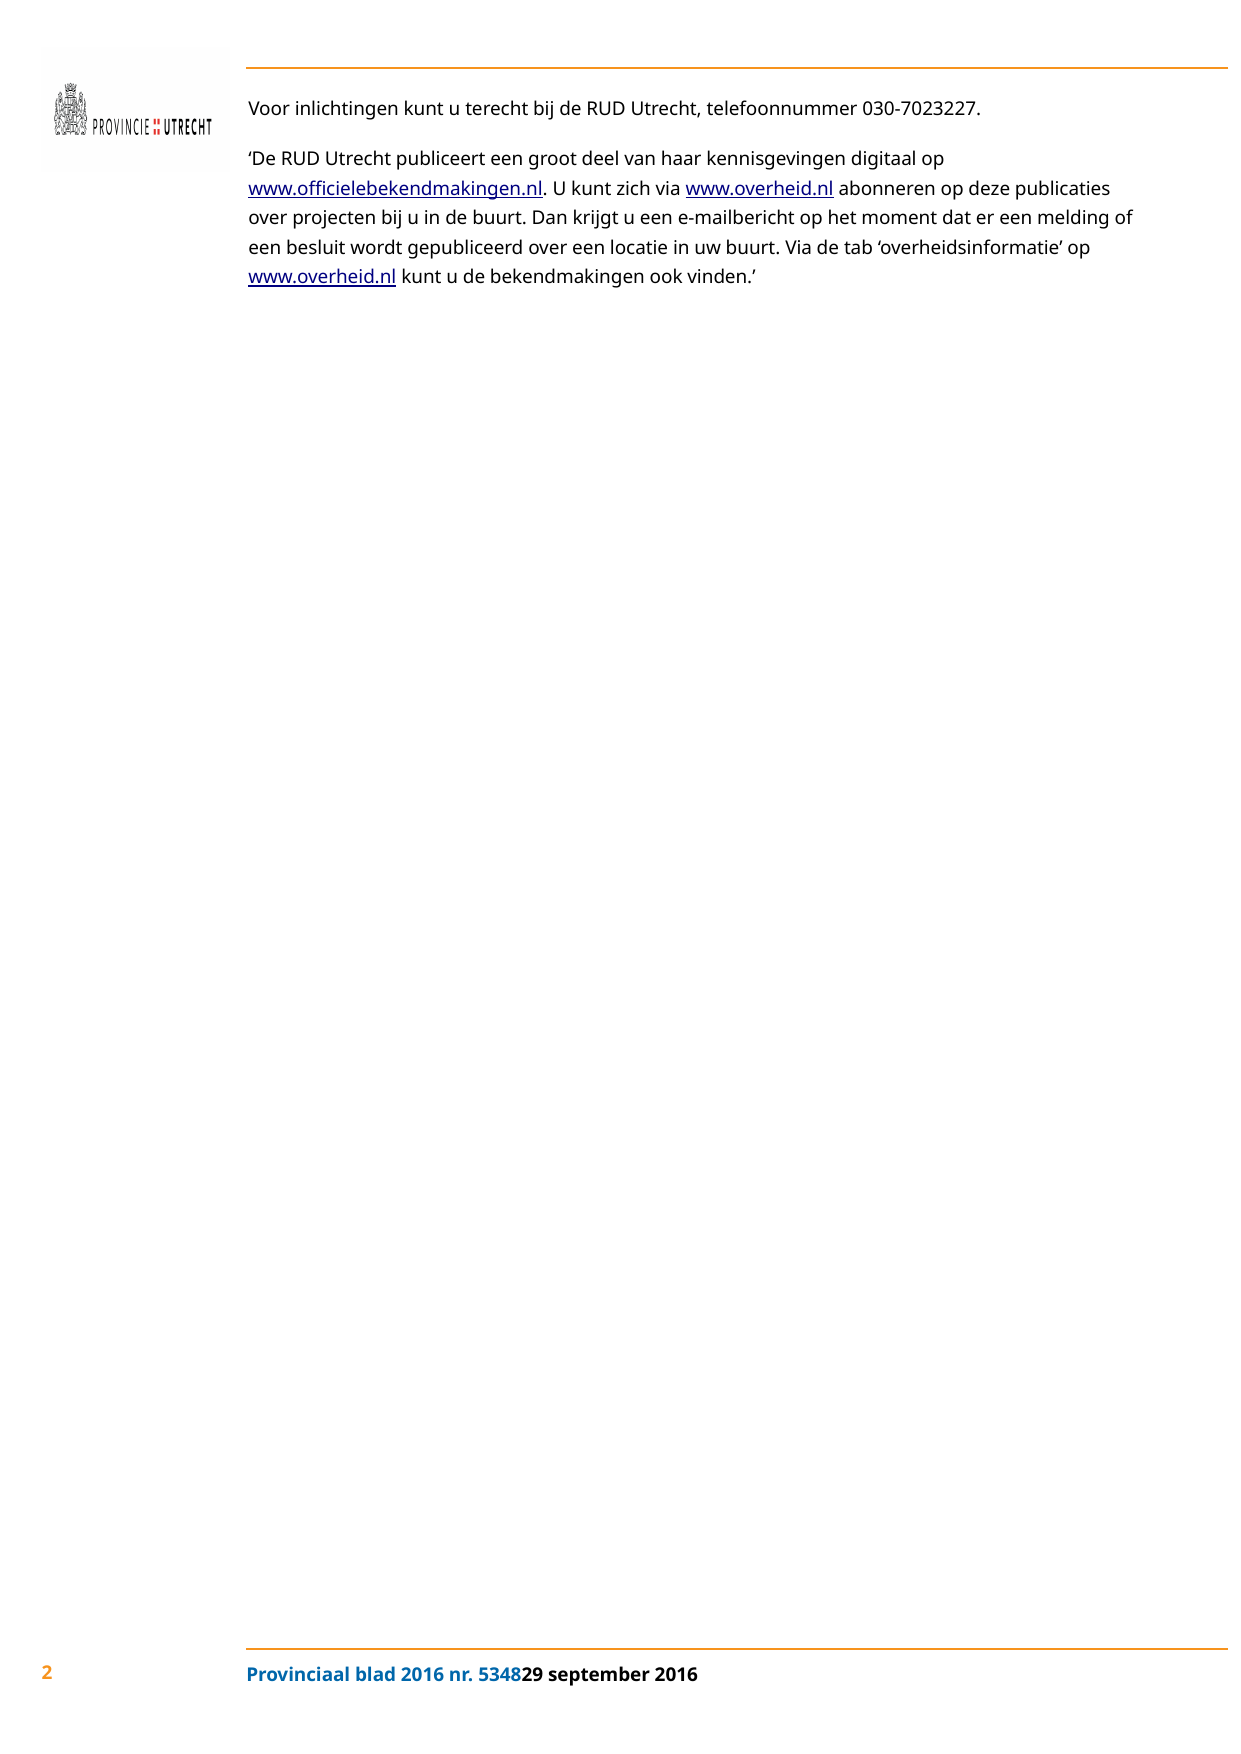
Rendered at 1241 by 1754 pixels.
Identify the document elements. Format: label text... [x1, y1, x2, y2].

text ‘De RUD Utrecht publiceert een groot deel van haar kennisgevingen digitaal op www.officielebekendmakingen.nl. U kunt zich via www.overheid.nl abonneren op deze publicaties over projecten bij u in de buurt. Dan krijgt u een e-mailbericht op het moment dat er een melding of een besluit wordt gepubliceerd over een locatie in uw buurt. Via de tab ‘overheidsinformatie’ op www.overheid.nl kunt u de bekendmakingen ook vinden.’ [248, 145, 1152, 289]
text Voor inlichtingen kunt u terecht bij de RUD Utrecht, telefoonnummer 030-7023227. [248, 95, 1152, 121]
picture [41, 47, 231, 172]
